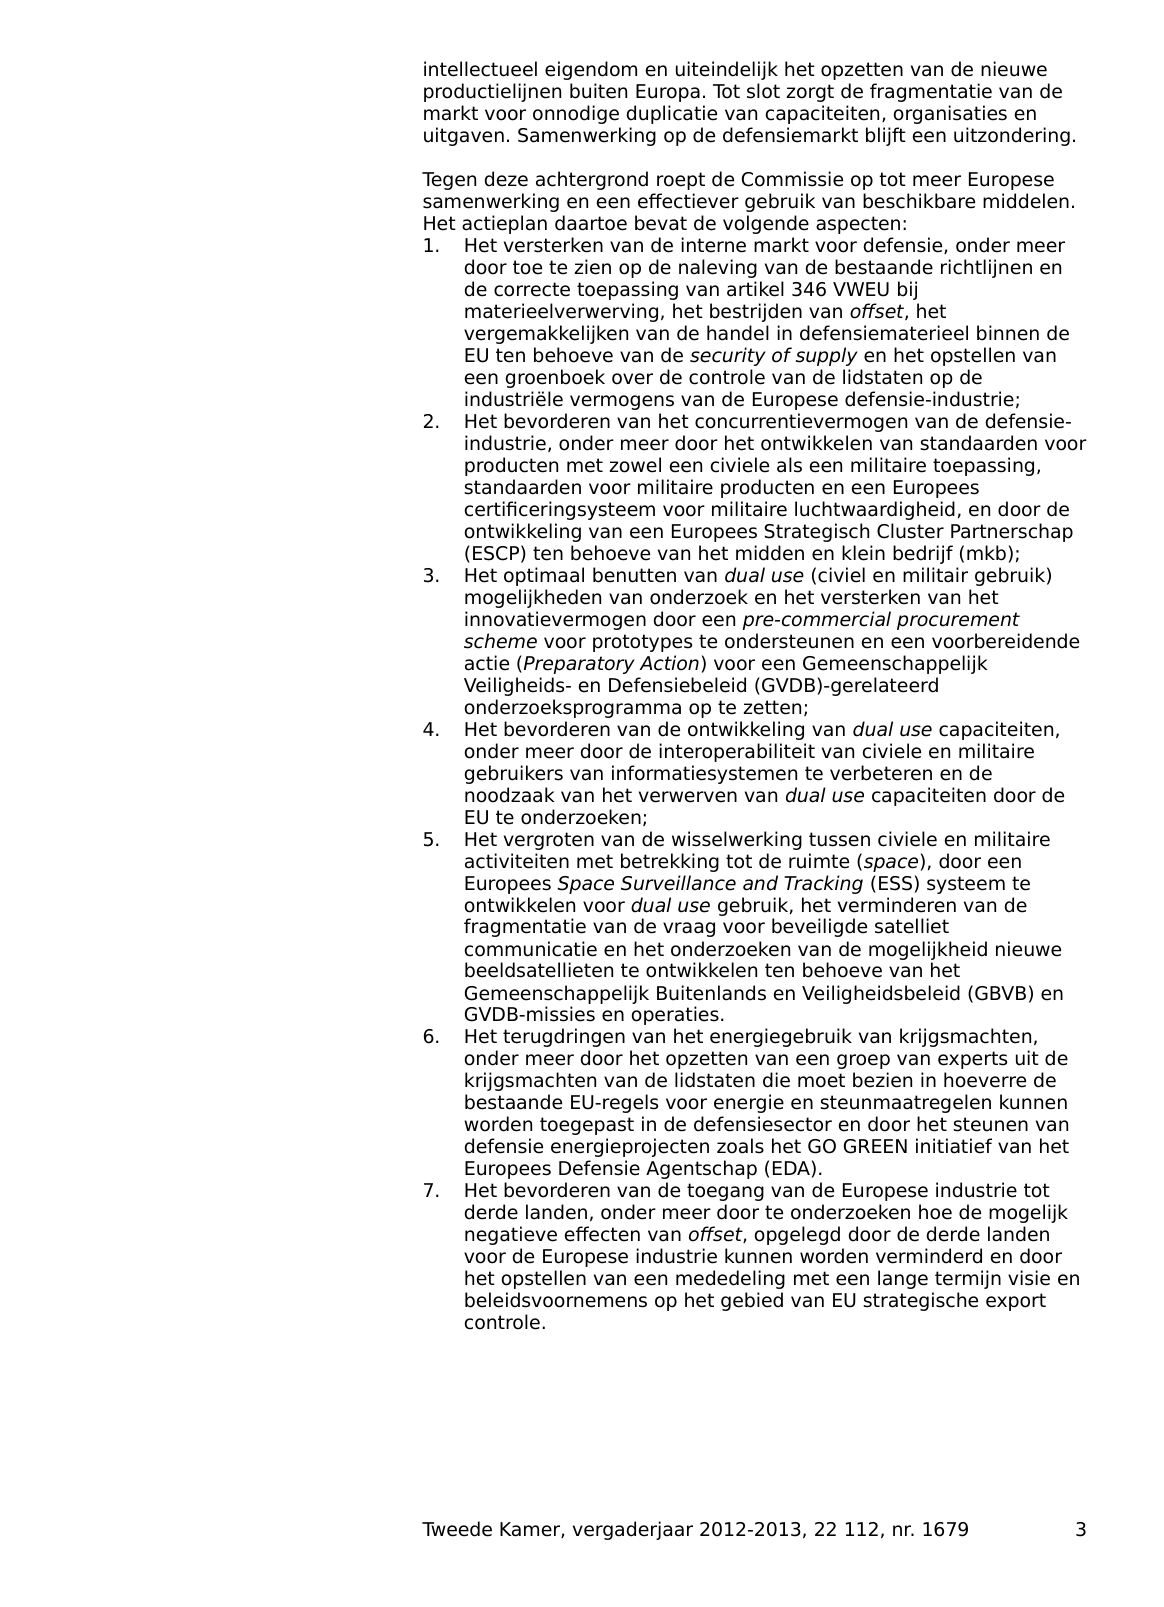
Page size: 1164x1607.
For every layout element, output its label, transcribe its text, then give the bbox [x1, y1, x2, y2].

text 3. Het optimaal benutten van dual use (civiel en militair gebruik) mogelijkheden van onderzoek en het versterken van het innovatievermogen door een pre-commercial procurement scheme voor prototypes te ondersteunen en een voorbereidende actie (Preparatory Action) voor een Gemeenschappelijk Veiligheids- en Defensiebeleid (GVDB)-gerelateerd onderzoeksprogramma op te zetten; [422, 565, 1087, 719]
text 7. Het bevorderen van de toegang van de Europese industrie tot derde landen, onder meer door te onderzoeken hoe de mogelijk negatieve effecten van offset, opgelegd door de derde landen voor de Europese industrie kunnen worden verminderd en door het opstellen van een mededeling met een lange termijn visie en beleidsvoornemens op het gebied van EU strategische export controle. [422, 1180, 1087, 1334]
text 4. Het bevorderen van de ontwikkeling van dual use capaciteiten, onder meer door de interoperabiliteit van civiele en militaire gebruikers van informatiesystemen te verbeteren en de noodzaak van het verwerven van dual use capaciteiten door de EU te onderzoeken; [422, 719, 1087, 828]
text 6. Het terugdringen van het energiegebruik van krijgsmachten, onder meer door het opzetten van een groep van experts uit de krijgsmachten van de lidstaten die moet bezien in hoeverre de bestaande EU-regels voor energie en steunmaatregelen kunnen worden toegepast in de defensiesector en door het steunen van defensie energieprojecten zoals het GO GREEN initiatief van het Europees Defensie Agentschap (EDA). [422, 1026, 1087, 1180]
text 5. Het vergroten van de wisselwerking tussen civiele en militaire activiteiten met betrekking tot de ruimte (space), door een Europees Space Surveillance and Tracking (ESS) systeem te ontwikkelen voor dual use gebruik, het verminderen van de fragmentatie van de vraag voor beveiligde satelliet communicatie en het onderzoeken van de mogelijkheid nieuwe beeldsatellieten te ontwikkelen ten behoeve van het Gemeenschappelijk Buitenlands en Veiligheidsbeleid (GBVB) en GVDB-missies en operaties. [422, 828, 1087, 1026]
text Tegen deze achtergrond roept de Commissie op tot meer Europese samenwerking en een effectiever gebruik van beschikbare middelen. Het actieplan daartoe bevat de volgende aspecten: [422, 169, 1087, 235]
text intellectueel eigendom en uiteindelijk het opzetten van de nieuwe productielijnen buiten Europa. Tot slot zorgt de fragmentatie van de markt voor onnodige duplicatie van capaciteiten, organisaties en uitgaven. Samenwerking op de defensiemarkt blijft een uitzondering. [422, 59, 1087, 147]
text 1. Het versterken van de interne markt voor defensie, onder meer door toe te zien op de naleving van de bestaande richtlijnen en de correcte toepassing van artikel 346 VWEU bij materieelverwerving, het bestrijden van offset, het vergemakkelijken van de handel in defensiematerieel binnen de EU ten behoeve van de security of supply en het opstellen van een groenboek over de controle van de lidstaten op de industriële vermogens van de Europese defensie-industrie; [422, 235, 1087, 411]
text 2. Het bevorderen van het concurrentievermogen van de defensie-industrie, onder meer door het ontwikkelen van standaarden voor producten met zowel een civiele als een militaire toepassing, standaarden voor militaire producten en een Europees certificeringsysteem voor militaire luchtwaardigheid, en door de ontwikkeling van een Europees Strategisch Cluster Partnerschap (ESCP) ten behoeve van het midden en klein bedrijf (mkb); [422, 411, 1087, 565]
